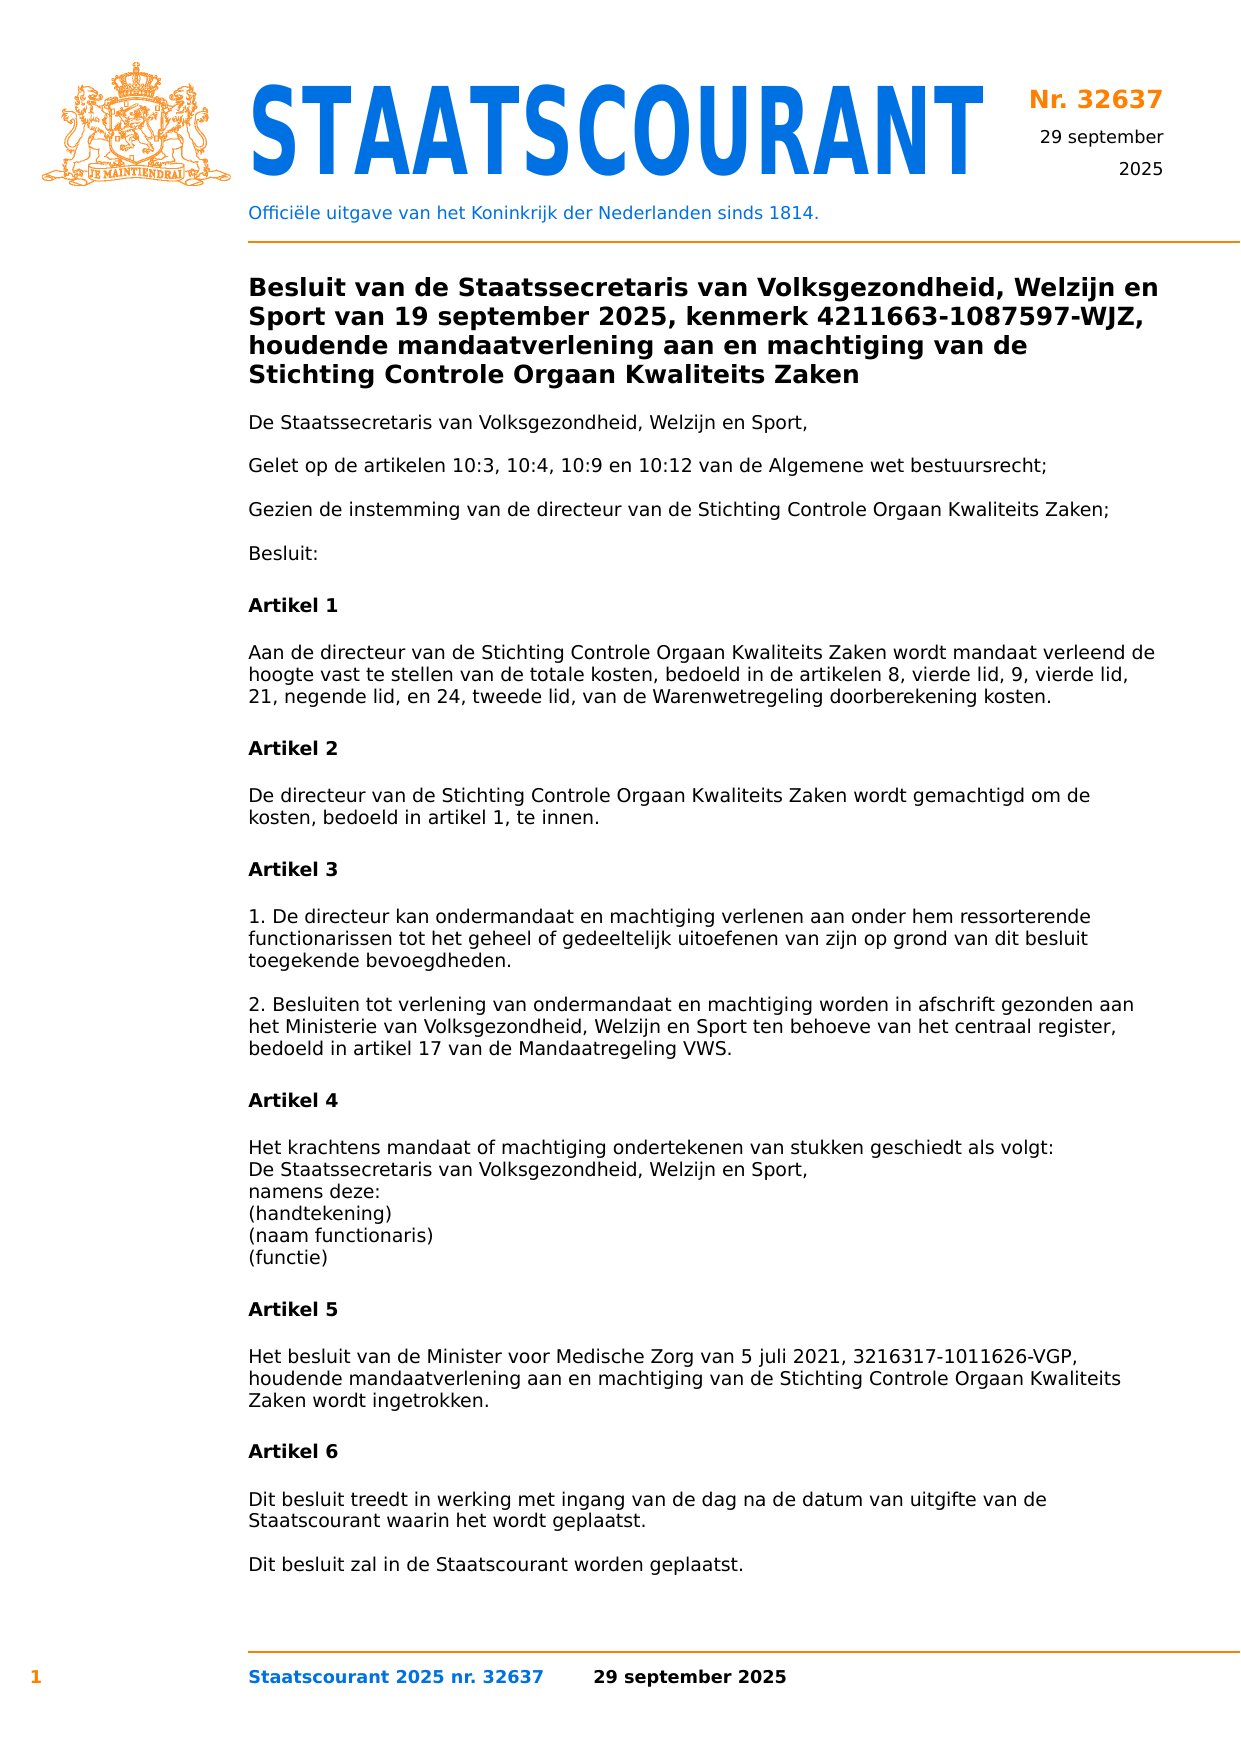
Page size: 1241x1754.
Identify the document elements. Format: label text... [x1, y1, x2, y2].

text Het krachtens mandaat of machtiging ondertekenen van stukken geschiedt als volgt: [248, 1137, 1163, 1159]
table_header Nr. 32637 [998, 62, 1240, 121]
subtitle Artikel 5 [248, 1298, 1163, 1321]
picture [41, 62, 231, 186]
text De Staatssecretaris van Volksgezondheid, Welzijn en Sport, [248, 1159, 1163, 1181]
table_header STAATSCOURANT [248, 62, 998, 203]
text Dit besluit treedt in werking met ingang van de dag na de datum van uitgifte van de Staatscourant waarin het wordt geplaatst. [248, 1488, 1163, 1532]
subtitle Artikel 3 [248, 859, 1163, 881]
text De directeur van de Stichting Controle Orgaan Kwaliteits Zaken wordt gemachtigd om de kosten, bedoeld in artikel 1, te innen. [248, 785, 1163, 829]
table_cell 29 september [998, 121, 1240, 153]
text De Staatssecretaris van Volksgezondheid, Welzijn en Sport, [248, 412, 1163, 433]
subtitle Artikel 2 [248, 738, 1163, 760]
subtitle Artikel 1 [248, 595, 1163, 617]
text Aan de directeur van de Stichting Controle Orgaan Kwaliteits Zaken wordt mandaat verleend de hoogte vast te stellen van de totale kosten, bedoeld in de artikelen 8, vierde lid, 9, vierde lid, 21, negende lid, en 24, tweede lid, van de Warenwetregeling doorberekening kosten. [248, 642, 1163, 708]
text 1. De directeur kan ondermandaat en machtiging verlenen aan onder hem ressorterende functionarissen tot het geheel of gedeeltelijk uitoefenen van zijn op grond van dit besluit toegekende bevoegdheden. [248, 906, 1163, 972]
subtitle Artikel 4 [248, 1090, 1163, 1112]
subtitle Artikel 6 [248, 1441, 1163, 1463]
text (handtekening) [248, 1203, 1163, 1224]
text Het besluit van de Minister voor Medische Zorg van 5 juli 2021, 3216317-1011626-VGP, houdende mandaatverlening aan en machtiging van de Stichting Controle Orgaan Kwaliteits Zaken wordt ingetrokken. [248, 1346, 1163, 1411]
table_cell 2025 [998, 153, 1240, 203]
text Besluit: [248, 543, 1163, 565]
subtitle Besluit van de Staatssecretaris van Volksgezondheid, Welzijn en Sport van 19 september 2025, kenmerk 4211663-1087597-WJZ, houdende mandaatverlening aan en machtiging van de Stichting Controle Orgaan Kwaliteits Zaken [248, 273, 1163, 390]
text Gelet op de artikelen 10:3, 10:4, 10:9 en 10:12 van de Algemene wet bestuursrecht; [248, 455, 1163, 477]
table_header [25, 62, 248, 241]
text namens deze: [248, 1181, 1163, 1203]
text 2. Besluiten tot verlening van ondermandaat en machtiging worden in afschrift gezonden aan het Ministerie van Volksgezondheid, Welzijn en Sport ten behoeve van het centraal register, bedoeld in artikel 17 van de Mandaatregeling VWS. [248, 994, 1163, 1060]
text (naam functionaris) [248, 1224, 1163, 1247]
text Gezien de instemming van de directeur van de Stichting Controle Orgaan Kwaliteits Zaken; [248, 499, 1163, 521]
table_cell Officiële uitgave van het Koninkrijk der Nederlanden sinds 1814. [248, 203, 1240, 241]
text Dit besluit zal in de Staatscourant worden geplaatst. [248, 1554, 1163, 1576]
text (functie) [248, 1247, 1163, 1268]
